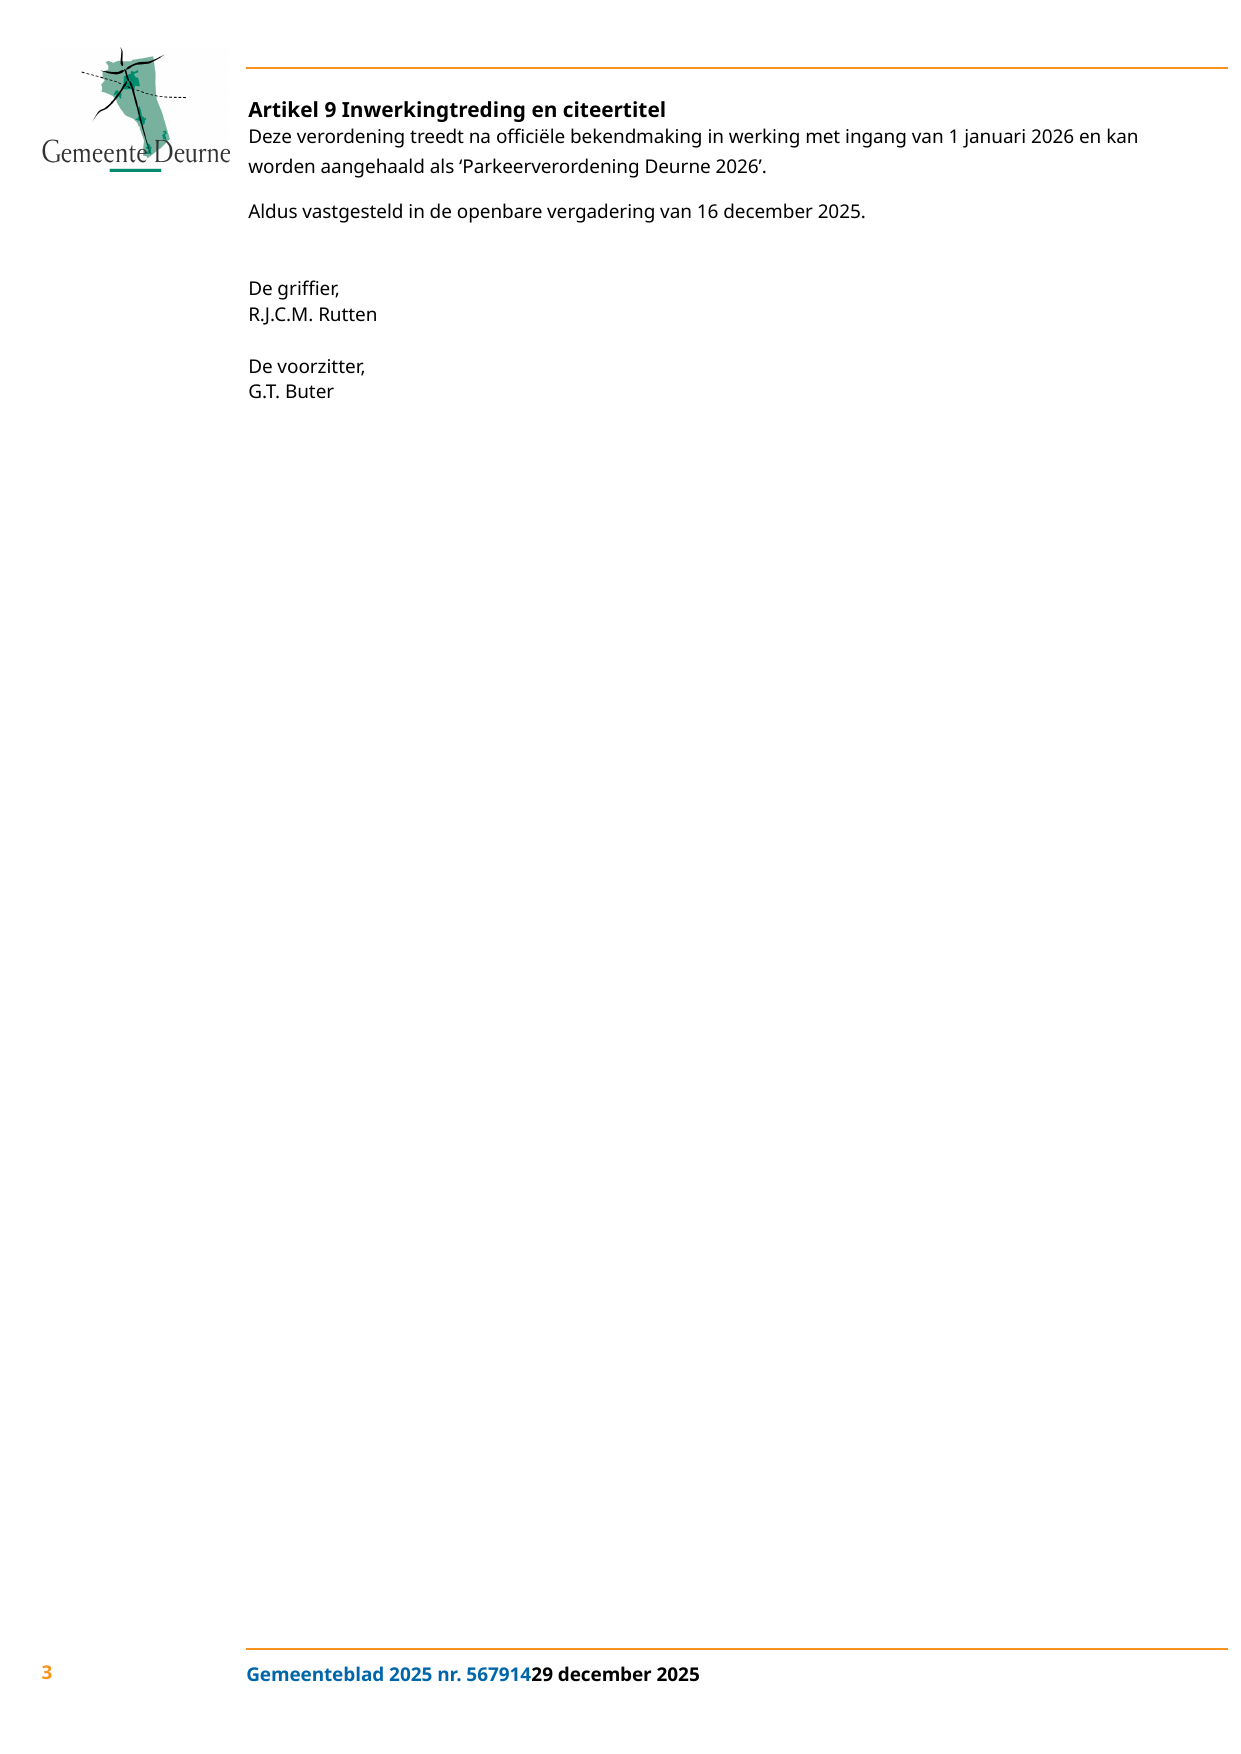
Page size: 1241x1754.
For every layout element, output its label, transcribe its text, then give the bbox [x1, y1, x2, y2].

text G.T. Buter [248, 378, 1152, 404]
text R.J.C.M. Rutten [248, 301, 1152, 327]
text De griffier, [248, 276, 1152, 301]
text Deze verordening treedt na officiële bekendmaking in werking met ingang van 1 januari 2026 en kan worden aangehaald als ‘Parkeerverordening Deurne 2026’. [248, 123, 1152, 178]
picture [41, 47, 231, 172]
text Aldus vastgesteld in de openbare vergadering van 16 december 2025. [248, 198, 1152, 224]
text Artikel 9 Inwerkingtreding en citeertitel [248, 95, 1152, 123]
text De voorzitter, [248, 353, 1152, 378]
